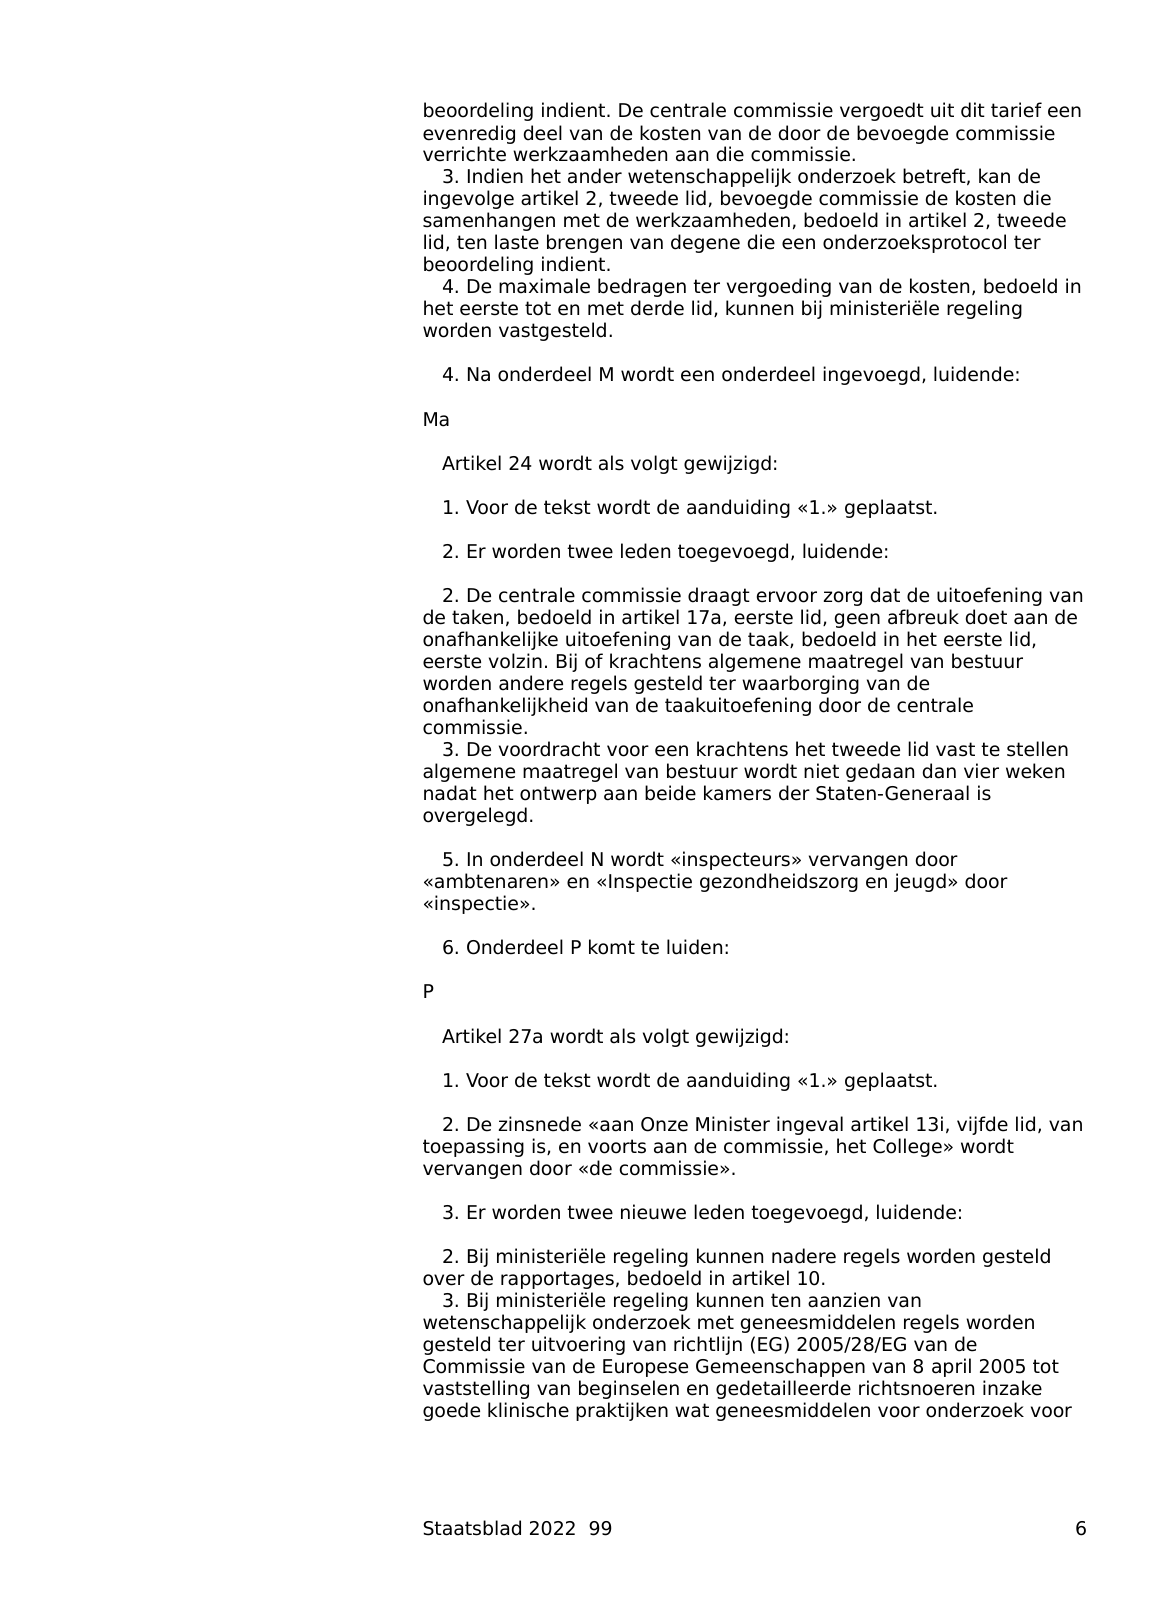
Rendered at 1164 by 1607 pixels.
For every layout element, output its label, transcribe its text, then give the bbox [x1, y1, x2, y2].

text 2. Er worden twee leden toegevoegd, luidende: [422, 541, 1087, 563]
text 5. In onderdeel N wordt «inspecteurs» vervangen door «ambtenaren» en «Inspectie gezondheidszorg en jeugd» door «inspectie». [422, 849, 1087, 915]
text 1. Voor de tekst wordt de aanduiding «1.» geplaatst. [422, 497, 1087, 519]
text Ma [422, 408, 1087, 431]
text 6. Onderdeel P komt te luiden: [422, 937, 1087, 959]
text 2. De zinsnede «aan Onze Minister ingeval artikel 13i, vijfde lid, van toepassing is, en voorts aan de commissie, het College» wordt vervangen door «de commissie». [422, 1114, 1087, 1180]
text beoordeling indient. De centrale commissie vergoedt uit dit tarief een evenredig deel van de kosten van de door de bevoegde commissie verrichte werkzaamheden aan die commissie. [422, 100, 1087, 166]
text 3. Bij ministeriële regeling kunnen ten aanzien van wetenschappelijk onderzoek met geneesmiddelen regels worden gesteld ter uitvoering van richtlijn (EG) 2005/28/EG van de Commissie van de Europese Gemeenschappen van 8 april 2005 tot vaststelling van beginselen en gedetailleerde richtsnoeren inzake goede klinische praktijken wat geneesmiddelen voor onderzoek voor [422, 1290, 1087, 1422]
text 1. Voor de tekst wordt de aanduiding «1.» geplaatst. [422, 1070, 1087, 1092]
text P [422, 981, 1087, 1003]
text 4. De maximale bedragen ter vergoeding van de kosten, bedoeld in het eerste tot en met derde lid, kunnen bij ministeriële regeling worden vastgesteld. [422, 276, 1087, 342]
text 2. De centrale commissie draagt ervoor zorg dat de uitoefening van de taken, bedoeld in artikel 17a, eerste lid, geen afbreuk doet aan de onafhankelijke uitoefening van de taak, bedoeld in het eerste lid, eerste volzin. Bij of krachtens algemene maatregel van bestuur worden andere regels gesteld ter waarborging van de onafhankelijkheid van de taakuitoefening door de centrale commissie. [422, 585, 1087, 739]
text 3. De voordracht voor een krachtens het tweede lid vast te stellen algemene maatregel van bestuur wordt niet gedaan dan vier weken nadat het ontwerp aan beide kamers der Staten-Generaal is overgelegd. [422, 739, 1087, 827]
text 4. Na onderdeel M wordt een onderdeel ingevoegd, luidende: [422, 364, 1087, 386]
text Artikel 27a wordt als volgt gewijzigd: [422, 1026, 1087, 1048]
text Artikel 24 wordt als volgt gewijzigd: [422, 453, 1087, 475]
text 3. Er worden twee nieuwe leden toegevoegd, luidende: [422, 1202, 1087, 1224]
text 3. Indien het ander wetenschappelijk onderzoek betreft, kan de ingevolge artikel 2, tweede lid, bevoegde commissie de kosten die samenhangen met de werkzaamheden, bedoeld in artikel 2, tweede lid, ten laste brengen van degene die een onderzoeksprotocol ter beoordeling indient. [422, 166, 1087, 276]
text 2. Bij ministeriële regeling kunnen nadere regels worden gesteld over de rapportages, bedoeld in artikel 10. [422, 1246, 1087, 1290]
